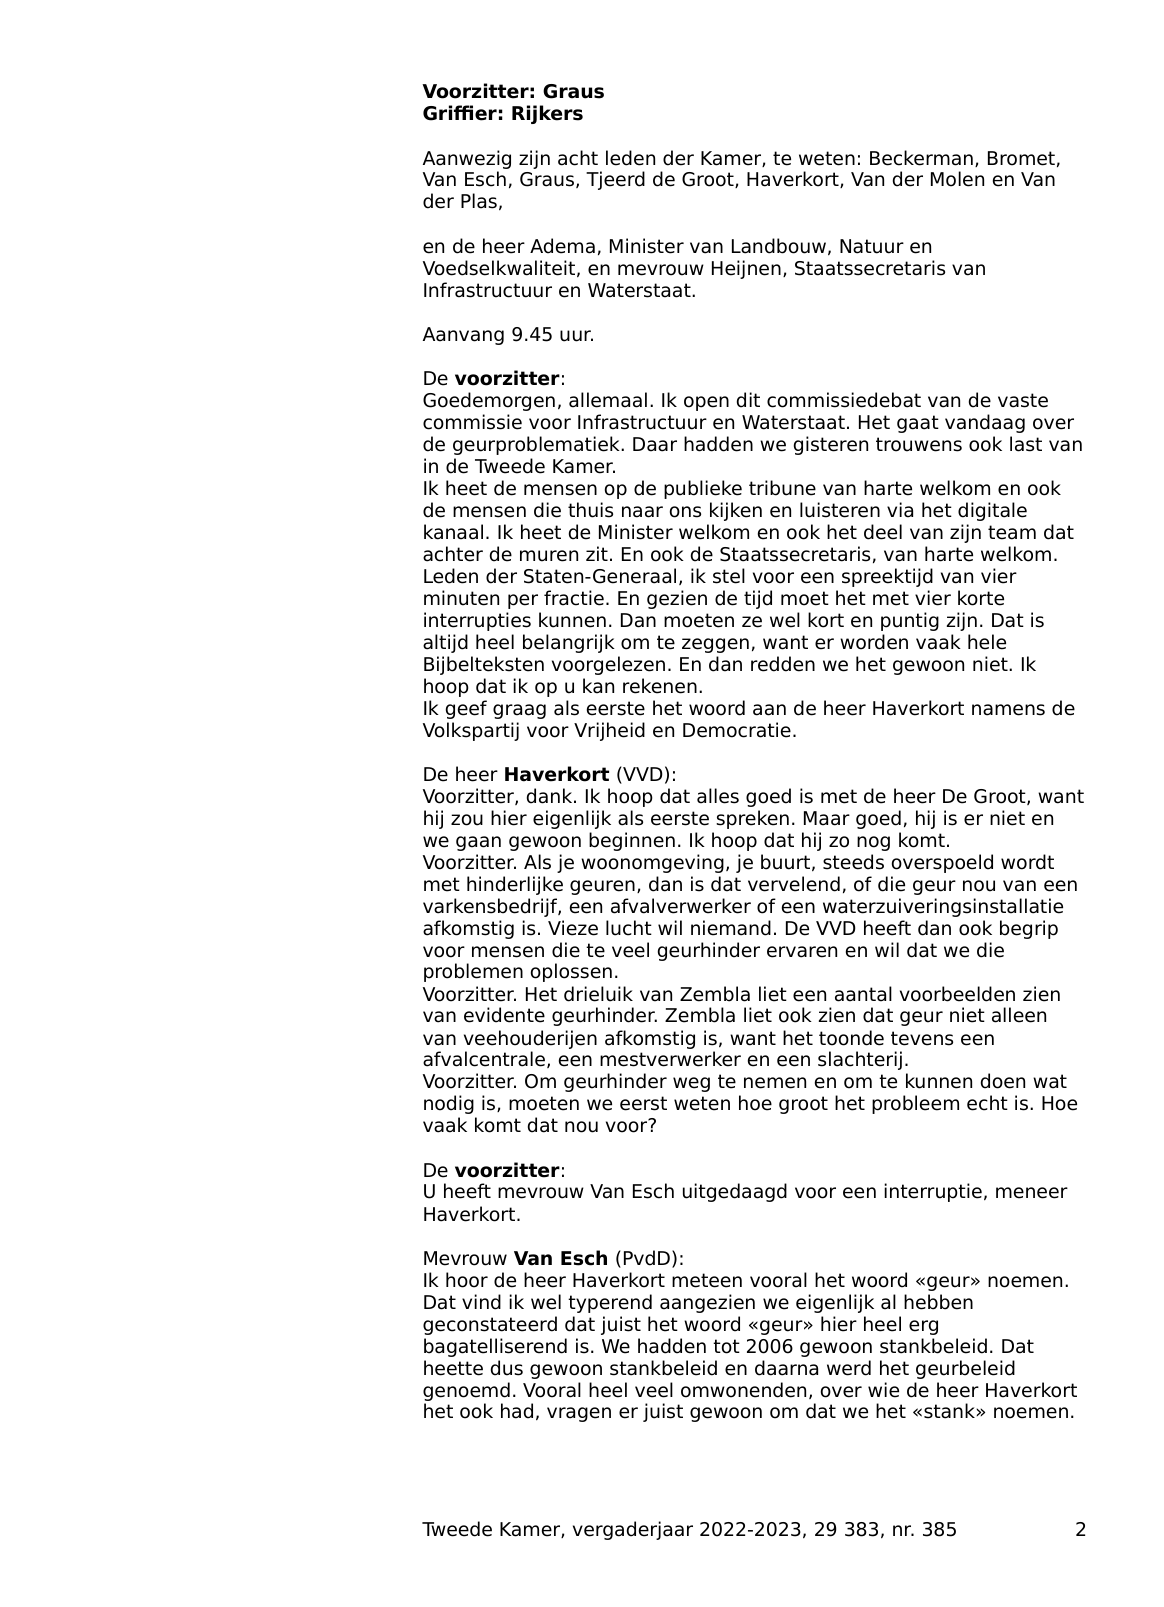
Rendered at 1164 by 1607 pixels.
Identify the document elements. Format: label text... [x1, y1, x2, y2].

text De voorzitter: [422, 1159, 1087, 1181]
text Voorzitter. Om geurhinder weg te nemen en om te kunnen doen wat nodig is, moeten we eerst weten hoe groot het probleem echt is. Hoe vaak komt dat nou voor? [422, 1071, 1087, 1137]
text Aanwezig zijn acht leden der Kamer, te weten: Beckerman, Bromet, Van Esch, Graus, Tjeerd de Groot, Haverkort, Van der Molen en Van der Plas, [422, 147, 1087, 213]
text Leden der Staten-Generaal, ik stel voor een spreektijd van vier minuten per fractie. En gezien de tijd moet het met vier korte interrupties kunnen. Dan moeten ze wel kort en puntig zijn. Dat is altijd heel belangrijk om te zeggen, want er worden vaak hele Bijbelteksten voorgelezen. En dan redden we het gewoon niet. Ik hoop dat ik op u kan rekenen. [422, 566, 1087, 697]
text Voorzitter. Het drieluik van Zembla liet een aantal voorbeelden zien van evidente geurhinder. Zembla liet ook zien dat geur niet alleen van veehouderijen afkomstig is, want het toonde tevens een afvalcentrale, een mestverwerker en een slachterij. [422, 983, 1087, 1071]
text Ik heet de mensen op de publieke tribune van harte welkom en ook de mensen die thuis naar ons kijken en luisteren via het digitale kanaal. Ik heet de Minister welkom en ook het deel van zijn team dat achter de muren zit. En ook de Staatssecretaris, van harte welkom. [422, 478, 1087, 566]
text Ik hoor de heer Haverkort meteen vooral het woord «geur» noemen. Dat vind ik wel typerend aangezien we eigenlijk al hebben geconstateerd dat juist het woord «geur» hier heel erg bagatelliserend is. We hadden tot 2006 gewoon stankbeleid. Dat heette dus gewoon stankbeleid en daarna werd het geurbeleid genoemd. Vooral heel veel omwonenden, over wie de heer Haverkort het ook had, vragen er juist gewoon om dat we het «stank» noemen. [422, 1269, 1087, 1423]
text Mevrouw Van Esch (PvdD): [422, 1248, 1087, 1269]
text Voorzitter: Graus [422, 81, 1087, 103]
text U heeft mevrouw Van Esch uitgedaagd voor een interruptie, meneer Haverkort. [422, 1181, 1087, 1225]
text Goedemorgen, allemaal. Ik open dit commissiedebat van de vaste commissie voor Infrastructuur en Waterstaat. Het gaat vandaag over de geurproblematiek. Daar hadden we gisteren trouwens ook last van in de Tweede Kamer. [422, 390, 1087, 478]
text en de heer Adema, Minister van Landbouw, Natuur en Voedselkwaliteit, en mevrouw Heijnen, Staatssecretaris van Infrastructuur en Waterstaat. [422, 236, 1087, 301]
text Voorzitter, dank. Ik hoop dat alles goed is met de heer De Groot, want hij zou hier eigenlijk als eerste spreken. Maar goed, hij is er niet en we gaan gewoon beginnen. Ik hoop dat hij zo nog komt. [422, 786, 1087, 852]
text Griffier: Rijkers [422, 103, 1087, 125]
text De heer Haverkort (VVD): [422, 764, 1087, 786]
text Ik geef graag als eerste het woord aan de heer Haverkort namens de Volkspartij voor Vrijheid en Democratie. [422, 697, 1087, 741]
text Aanvang 9.45 uur. [422, 324, 1087, 346]
text Voorzitter. Als je woonomgeving, je buurt, steeds overspoeld wordt met hinderlijke geuren, dan is dat vervelend, of die geur nou van een varkensbedrijf, een afvalverwerker of een waterzuiveringsinstallatie afkomstig is. Vieze lucht wil niemand. De VVD heeft dan ook begrip voor mensen die te veel geurhinder ervaren en wil dat we die problemen oplossen. [422, 852, 1087, 983]
text De voorzitter: [422, 368, 1087, 390]
